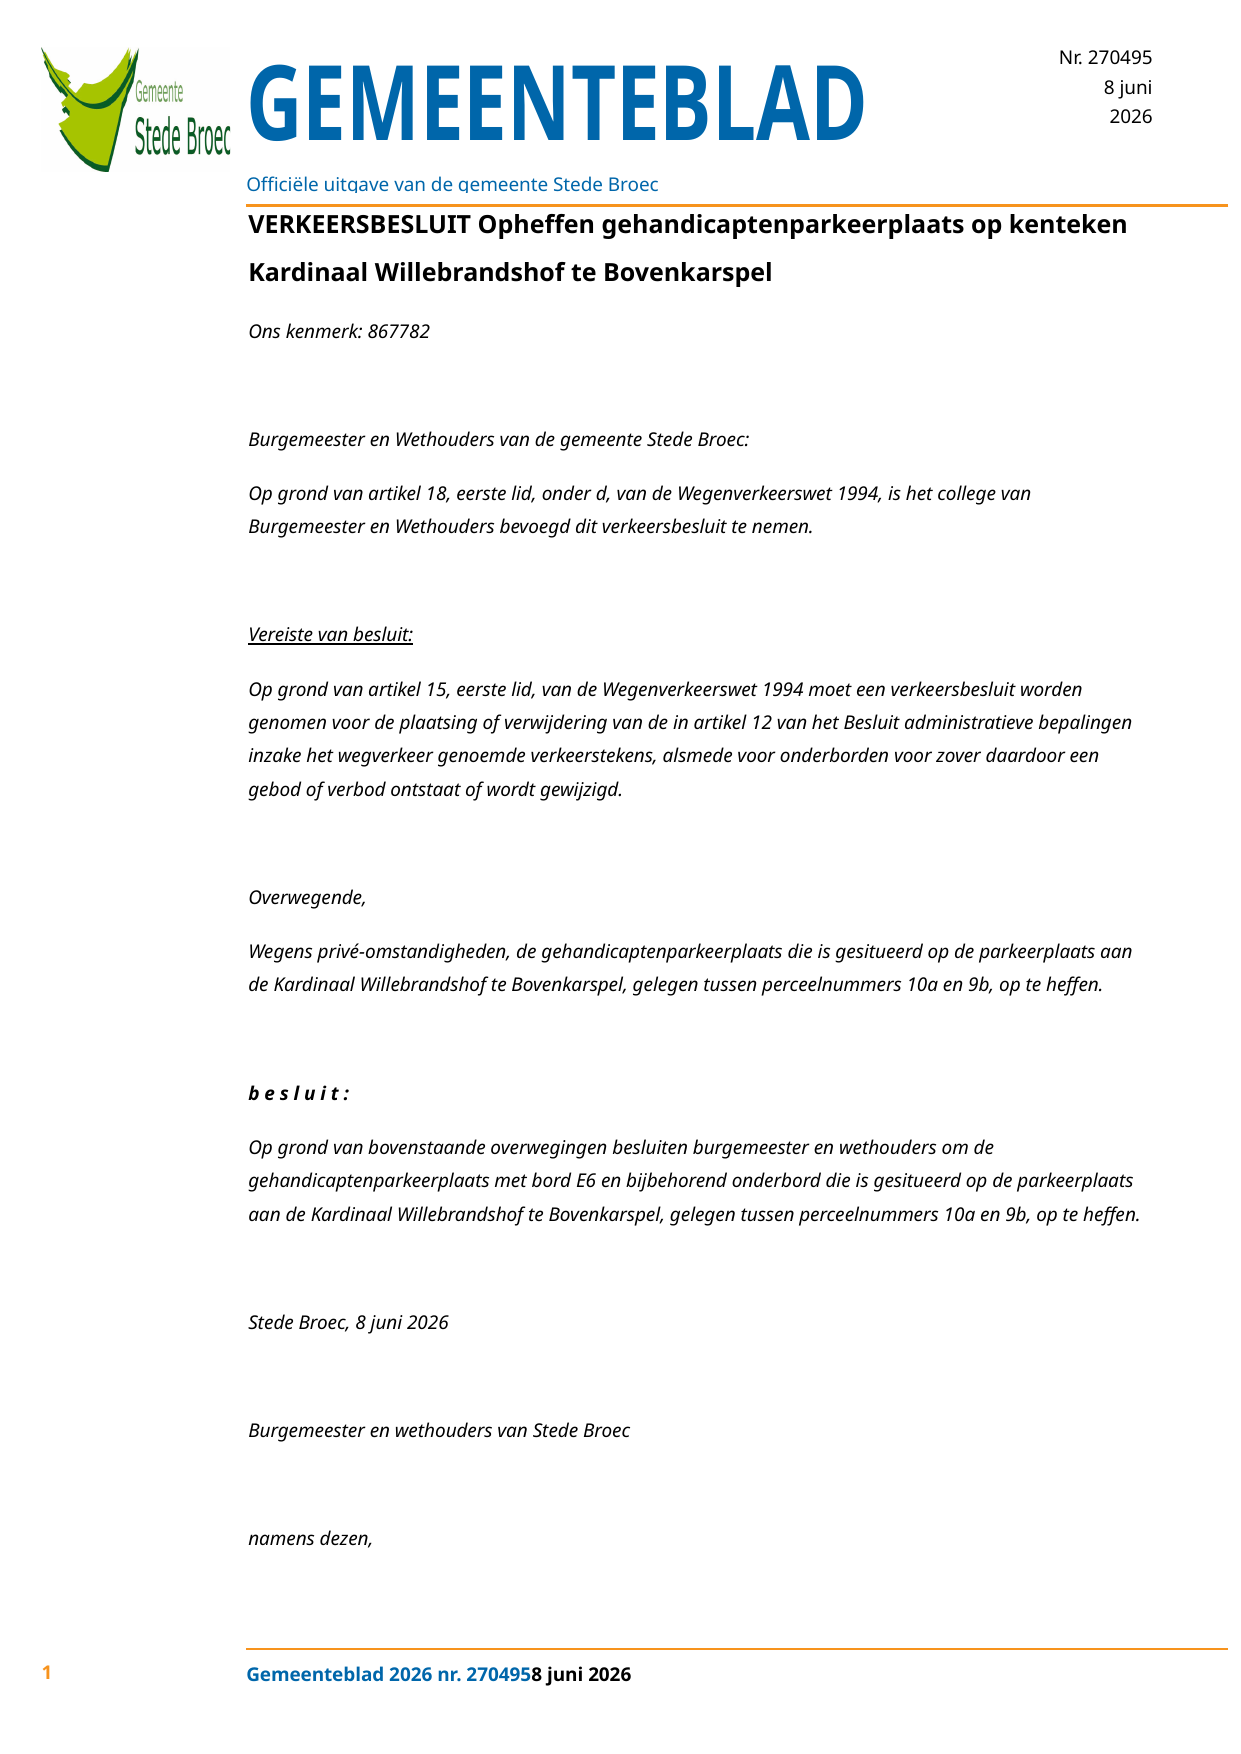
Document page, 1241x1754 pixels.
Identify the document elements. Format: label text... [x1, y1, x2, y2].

text Vereiste van besluit: [248, 622, 1152, 647]
text Overwegende, [248, 884, 1152, 910]
text Wegens privé-omstandigheden, de gehandicaptenparkeerplaats die is gesitueerd op de parkeerplaats aan de Kardinaal Willebrandshof te Bovenkarspel, gelegen tussen perceelnummers 10a en 9b, op te heffen. [248, 938, 1152, 997]
text VERKEERSBESLUIT Opheffen gehandicaptenparkeerplaats op kenteken Kardinaal Willebrandshof te Bovenkarspel [248, 207, 1152, 288]
text Stede Broec, 8 juni 2026 [248, 1309, 1152, 1334]
picture [41, 47, 231, 172]
text Burgemeester en wethouders van Stede Broec [248, 1417, 1152, 1443]
text Ons kenmerk: 867782 [248, 318, 1152, 344]
text Op grond van artikel 18, eerste lid, onder d, van de Wegenverkeerswet 1994, is het college van Burgemeester en Wethouders bevoegd dit verkeersbesluit te nemen. [248, 480, 1152, 539]
text namens dezen, [248, 1525, 1152, 1551]
text Op grond van bovenstaande overwegingen besluiten burgemeester en wethouders om de gehandicaptenparkeerplaats met bord E6 en bijbehorend onderbord die is gesitueerd op de parkeerplaats aan de Kardinaal Willebrandshof te Bovenkarspel, gelegen tussen perceelnummers 10a en 9b, op te heffen. [248, 1134, 1152, 1226]
text Op grond van artikel 15, eerste lid, van de Wegenverkeerswet 1994 moet een verkeersbesluit worden genomen voor de plaatsing of verwijdering van de in artikel 12 van het Besluit administratieve bepalingen inzake het wegverkeer genoemde verkeerstekens, alsmede voor onderborden voor zover daardoor een gebod of verbod ontstaat of wordt gewijzigd. [248, 676, 1152, 802]
text b e s l u i t : [248, 1080, 1152, 1106]
text Burgemeester en Wethouders van de gemeente Stede Broec: [248, 426, 1152, 452]
